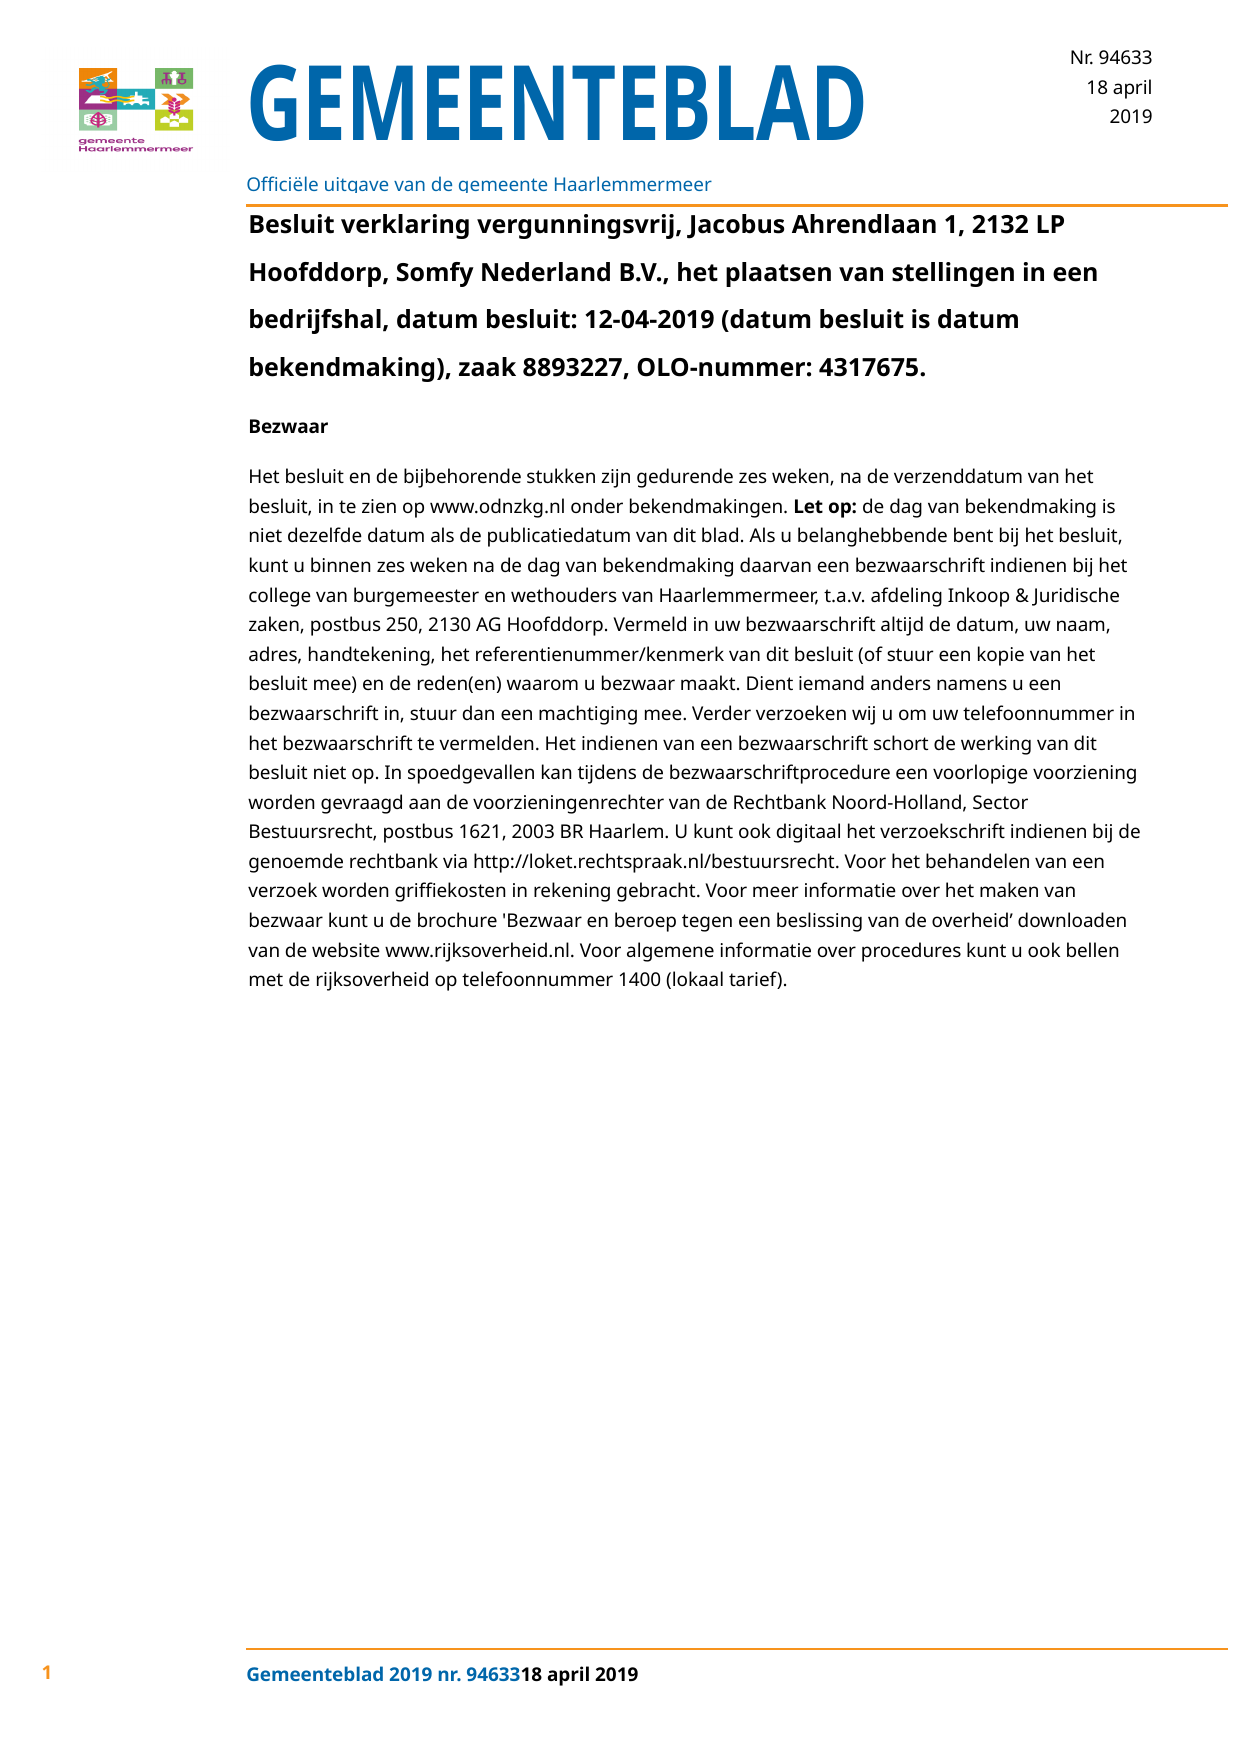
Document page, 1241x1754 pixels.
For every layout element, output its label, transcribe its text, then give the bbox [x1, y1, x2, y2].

picture [41, 47, 231, 172]
text Besluit verklaring vergunningsvrij, Jacobus Ahrendlaan 1, 2132 LP Hoofddorp, Somfy Nederland B.V., het plaatsen van stellingen in een bedrijfshal, datum besluit: 12-04-2019 (datum besluit is datum bekendmaking), zaak 8893227, OLO-nummer: 4317675. [248, 207, 1152, 384]
text Bezwaar [248, 413, 1152, 439]
text Het besluit en de bijbehorende stukken zijn gedurende zes weken, na de verzenddatum van het besluit, in te zien op www.odnzkg.nl onder bekendmakingen. Let op: de dag van bekendmaking is niet dezelfde datum als de publicatiedatum van dit blad. Als u belanghebbende bent bij het besluit, kunt u binnen zes weken na de dag van bekendmaking daarvan een bezwaarschrift indienen bij het college van burgemeester en wethouders van Haarlemmermeer, t.a.v. afdeling Inkoop & Juridische zaken, postbus 250, 2130 AG Hoofddorp. Vermeld in uw bezwaarschrift altijd de datum, uw naam, adres, handtekening, het referentienummer/kenmerk van dit besluit (of stuur een kopie van het besluit mee) en de reden(en) waarom u bezwaar maakt. Dient iemand anders namens u een bezwaarschrift in, stuur dan een machtiging mee. Verder verzoeken wij u om uw telefoonnummer in het bezwaarschrift te vermelden. Het indienen van een bezwaarschrift schort de werking van dit besluit niet op. In spoedgevallen kan tijdens de bezwaarschriftprocedure een voorlopige voorziening worden gevraagd aan de voorzieningenrechter van de Rechtbank Noord-Holland, Sector Bestuursrecht, postbus 1621, 2003 BR Haarlem. U kunt ook digitaal het verzoekschrift indienen bij de genoemde rechtbank via http://loket.rechtspraak.nl/bestuursrecht. Voor het behandelen van een verzoek worden griffiekosten in rekening gebracht. Voor meer informatie over het maken van bezwaar kunt u de brochure 'Bezwaar en beroep tegen een beslissing van de overheid’ downloaden van de website www.rijksoverheid.nl. Voor algemene informatie over procedures kunt u ook bellen met de rijksoverheid op telefoonnummer 1400 (lokaal tarief). [248, 463, 1152, 992]
